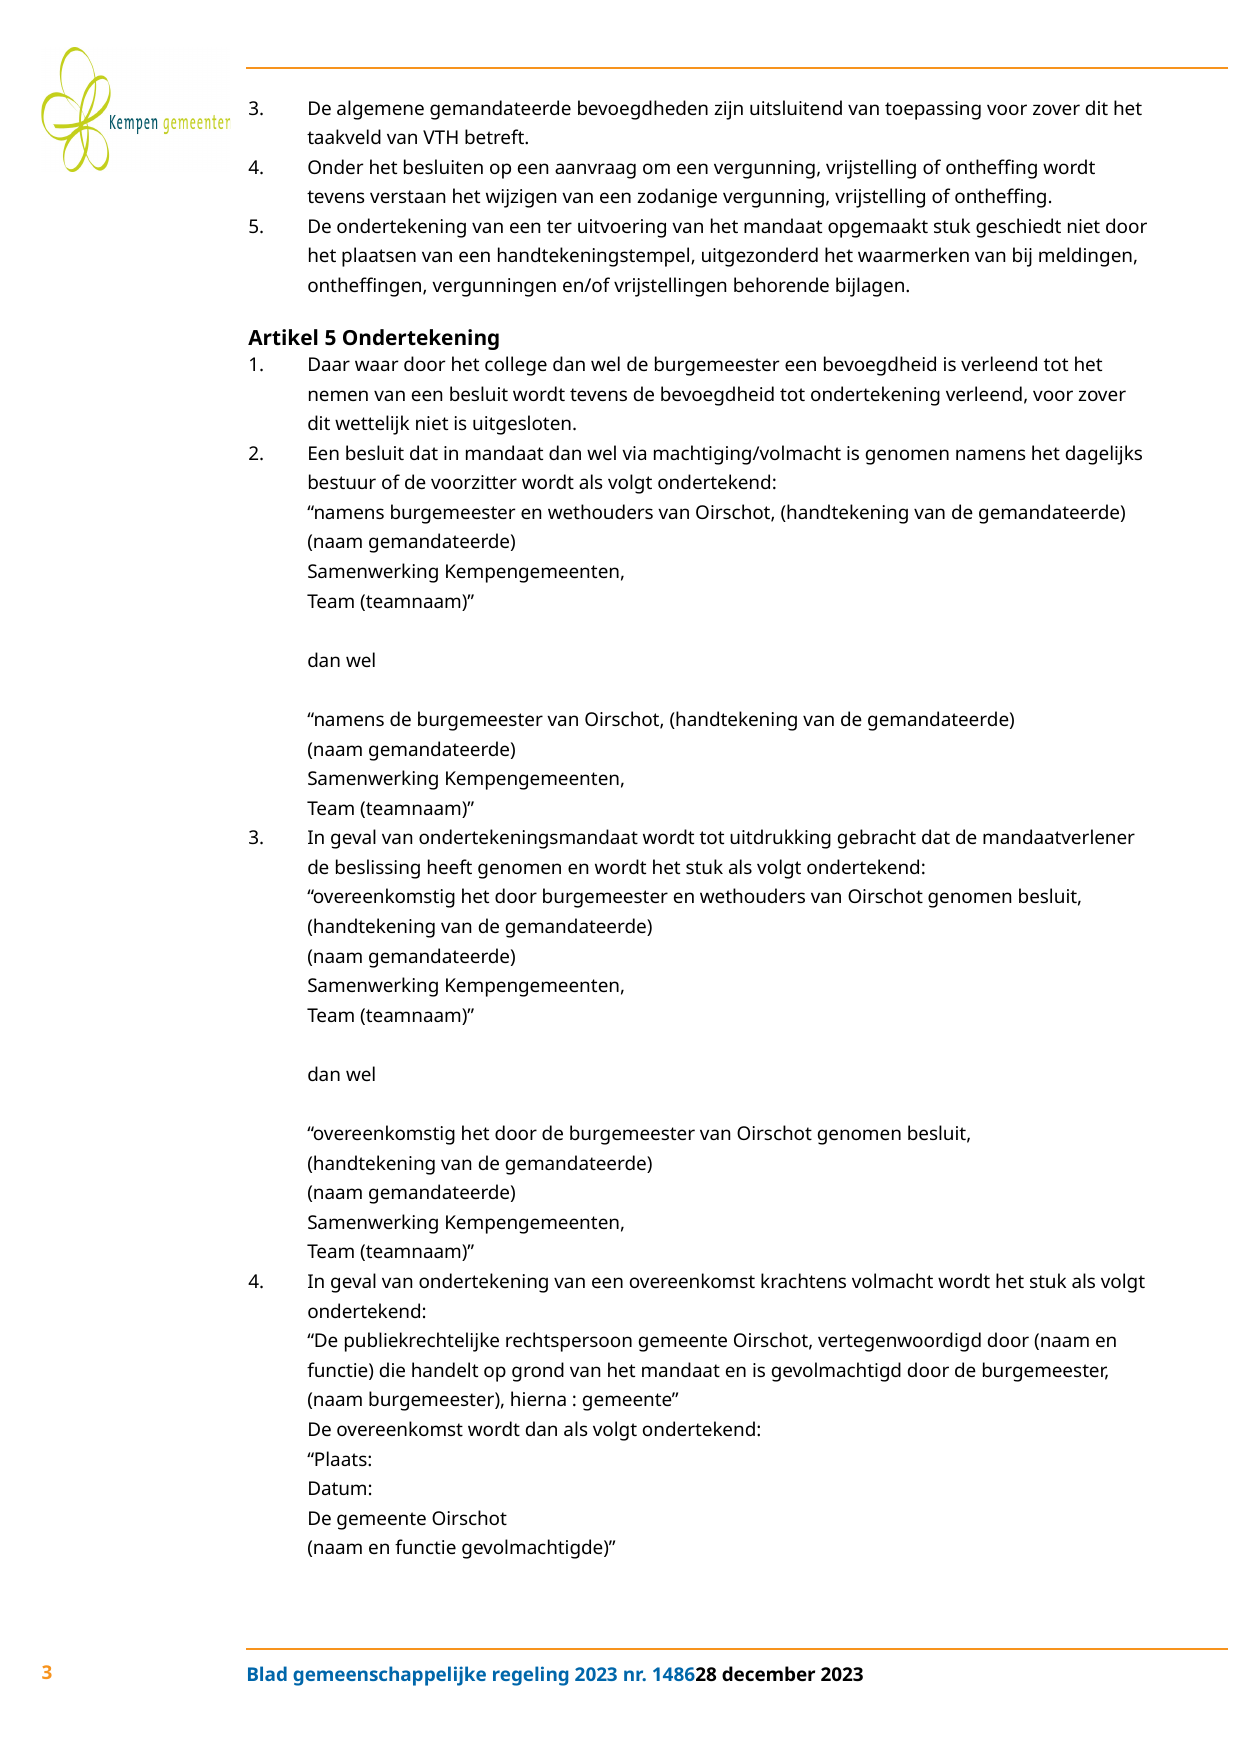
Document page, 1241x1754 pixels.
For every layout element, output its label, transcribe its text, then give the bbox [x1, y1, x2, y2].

list Samenwerking Kempengemeenten, [248, 1209, 1152, 1235]
list “overeenkomstig het door burgemeester en wethouders van Oirschot genomen besluit, [248, 884, 1152, 909]
list Team (teamnaam)” [248, 588, 1152, 613]
list Onder het besluiten op een aanvraag om een vergunning, vrijstelling of ontheffing wordt tevens verstaan het wijzigen van een zodanige vergunning, vrijstelling of ontheffing. [248, 154, 1152, 209]
list dan wel [248, 1061, 1152, 1087]
list Team (teamnaam)” [248, 1239, 1152, 1264]
list (naam gemandateerde) [248, 529, 1152, 554]
list Samenwerking Kempengemeenten, [248, 765, 1152, 791]
list De ondertekening van een ter uitvoering van het mandaat opgemaakt stuk geschiedt niet door het plaatsen van een handtekeningstempel, uitgezonderd het waarmerken van bij meldingen, ontheffingen, vergunningen en/of vrijstellingen behorende bijlagen. [248, 213, 1152, 298]
list “namens burgemeester en wethouders van Oirschot, (handtekening van de gemandateerde) [248, 499, 1152, 525]
list Een besluit dat in mandaat dan wel via machtiging/volmacht is genomen namens het dagelijks bestuur of de voorzitter wordt als volgt ondertekend: [248, 440, 1152, 495]
list Samenwerking Kempengemeenten, [248, 972, 1152, 998]
list Team (teamnaam)” [248, 1002, 1152, 1028]
list In geval van ondertekeningsmandaat wordt tot uitdrukking gebracht dat de mandaatverlener de beslissing heeft genomen en wordt het stuk als volgt ondertekend: [248, 824, 1152, 880]
list “namens de burgemeester van Oirschot, (handtekening van de gemandateerde) [248, 706, 1152, 732]
list “De publiekrechtelijke rechtspersoon gemeente Oirschot, vertegenwoordigd door (naam en functie) die handelt op grond van het mandaat en is gevolmachtigd door de burgemeester, (naam burgemeester), hierna : gemeente” [248, 1327, 1152, 1412]
list (naam gemandateerde) [248, 736, 1152, 761]
list Datum: [248, 1475, 1152, 1501]
list (handtekening van de gemandateerde) [248, 913, 1152, 939]
text Artikel 5 Ondertekening [248, 323, 1152, 351]
list “Plaats: [248, 1446, 1152, 1471]
list De algemene gemandateerde bevoegdheden zijn uitsluitend van toepassing voor zover dit het taakveld van VTH betreft. [248, 95, 1152, 150]
list (naam en functie gevolmachtigde)” [248, 1534, 1152, 1560]
list Samenwerking Kempengemeenten, [248, 558, 1152, 584]
list (handtekening van de gemandateerde) [248, 1150, 1152, 1176]
list De overeenkomst wordt dan als volgt ondertekend: [248, 1416, 1152, 1442]
list Team (teamnaam)” [248, 795, 1152, 821]
list De gemeente Oirschot [248, 1505, 1152, 1531]
picture [41, 47, 231, 172]
list (naam gemandateerde) [248, 1179, 1152, 1205]
list In geval van ondertekening van een overeenkomst krachtens volmacht wordt het stuk als volgt ondertekend: [248, 1268, 1152, 1323]
list “overeenkomstig het door de burgemeester van Oirschot genomen besluit, [248, 1120, 1152, 1146]
list (naam gemandateerde) [248, 943, 1152, 968]
list dan wel [248, 647, 1152, 673]
list Daar waar door het college dan wel de burgemeester een bevoegdheid is verleend tot het nemen van een besluit wordt tevens de bevoegdheid tot ondertekening verleend, voor zover dit wettelijk niet is uitgesloten. [248, 351, 1152, 436]
